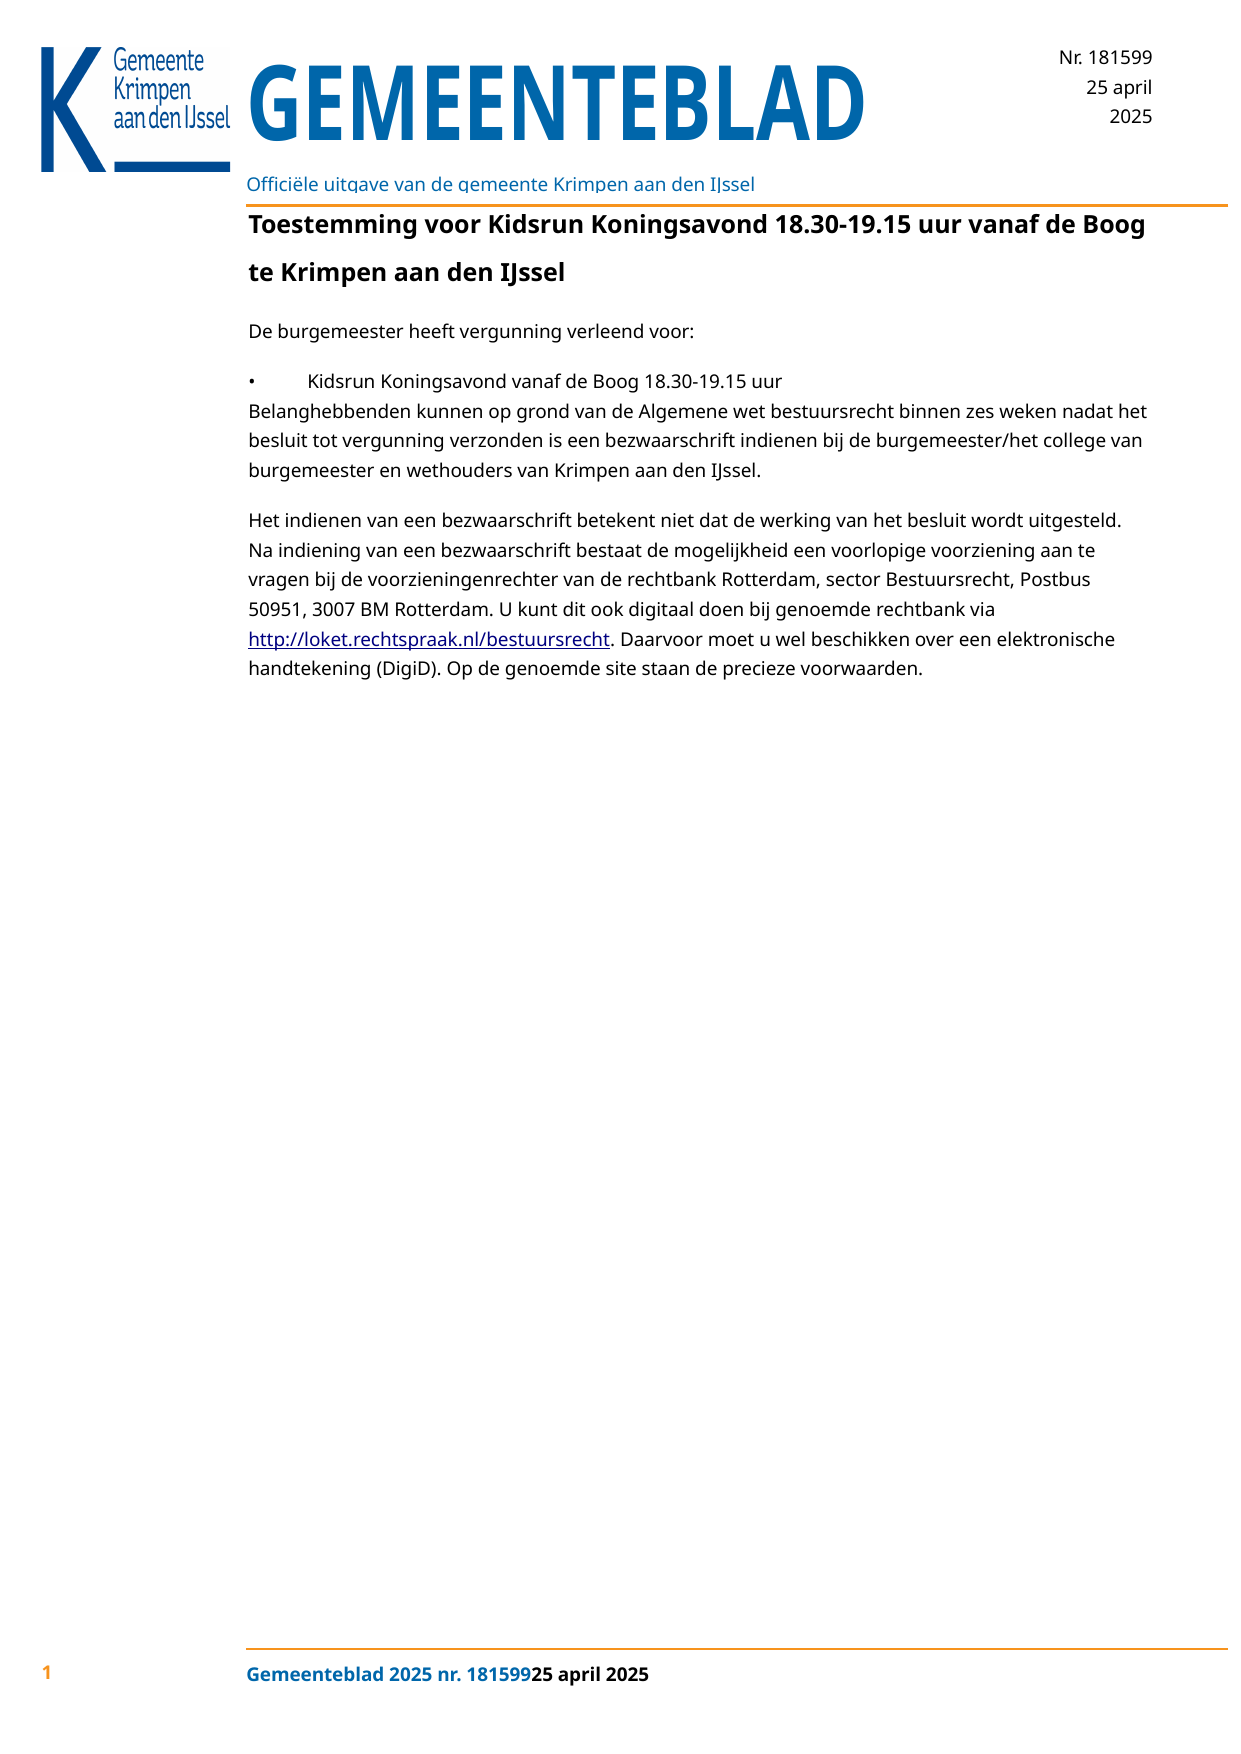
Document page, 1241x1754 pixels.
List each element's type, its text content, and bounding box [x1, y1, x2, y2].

text Belanghebbenden kunnen op grond van de Algemene wet bestuursrecht binnen zes weken nadat het besluit tot vergunning verzonden is een bezwaarschrift indienen bij de burgemeester/het college van burgemeester en wethouders van Krimpen aan den IJssel. [248, 398, 1152, 483]
text Het indienen van een bezwaarschrift betekent niet dat de werking van het besluit wordt uitgesteld. Na indiening van een bezwaarschrift bestaat de mogelijkheid een voorlopige voorziening aan te vragen bij de voorzieningenrechter van de rechtbank Rotterdam, sector Bestuursrecht, Postbus 50951, 3007 BM Rotterdam. U kunt dit ook digitaal doen bij genoemde rechtbank via http://loket.rechtspraak.nl/bestuursrecht. Daarvoor moet u wel beschikken over een elektronische handtekening (DigiD). Op de genoemde site staan de precieze voorwaarden. [248, 507, 1152, 681]
text Toestemming voor Kidsrun Koningsavond 18.30-19.15 uur vanaf de Boog te Krimpen aan den IJssel [248, 207, 1152, 288]
list Kidsrun Koningsavond vanaf de Boog 18.30-19.15 uur [248, 368, 1152, 394]
picture [41, 47, 231, 172]
text De burgemeester heeft vergunning verleend voor: [248, 318, 1152, 344]
